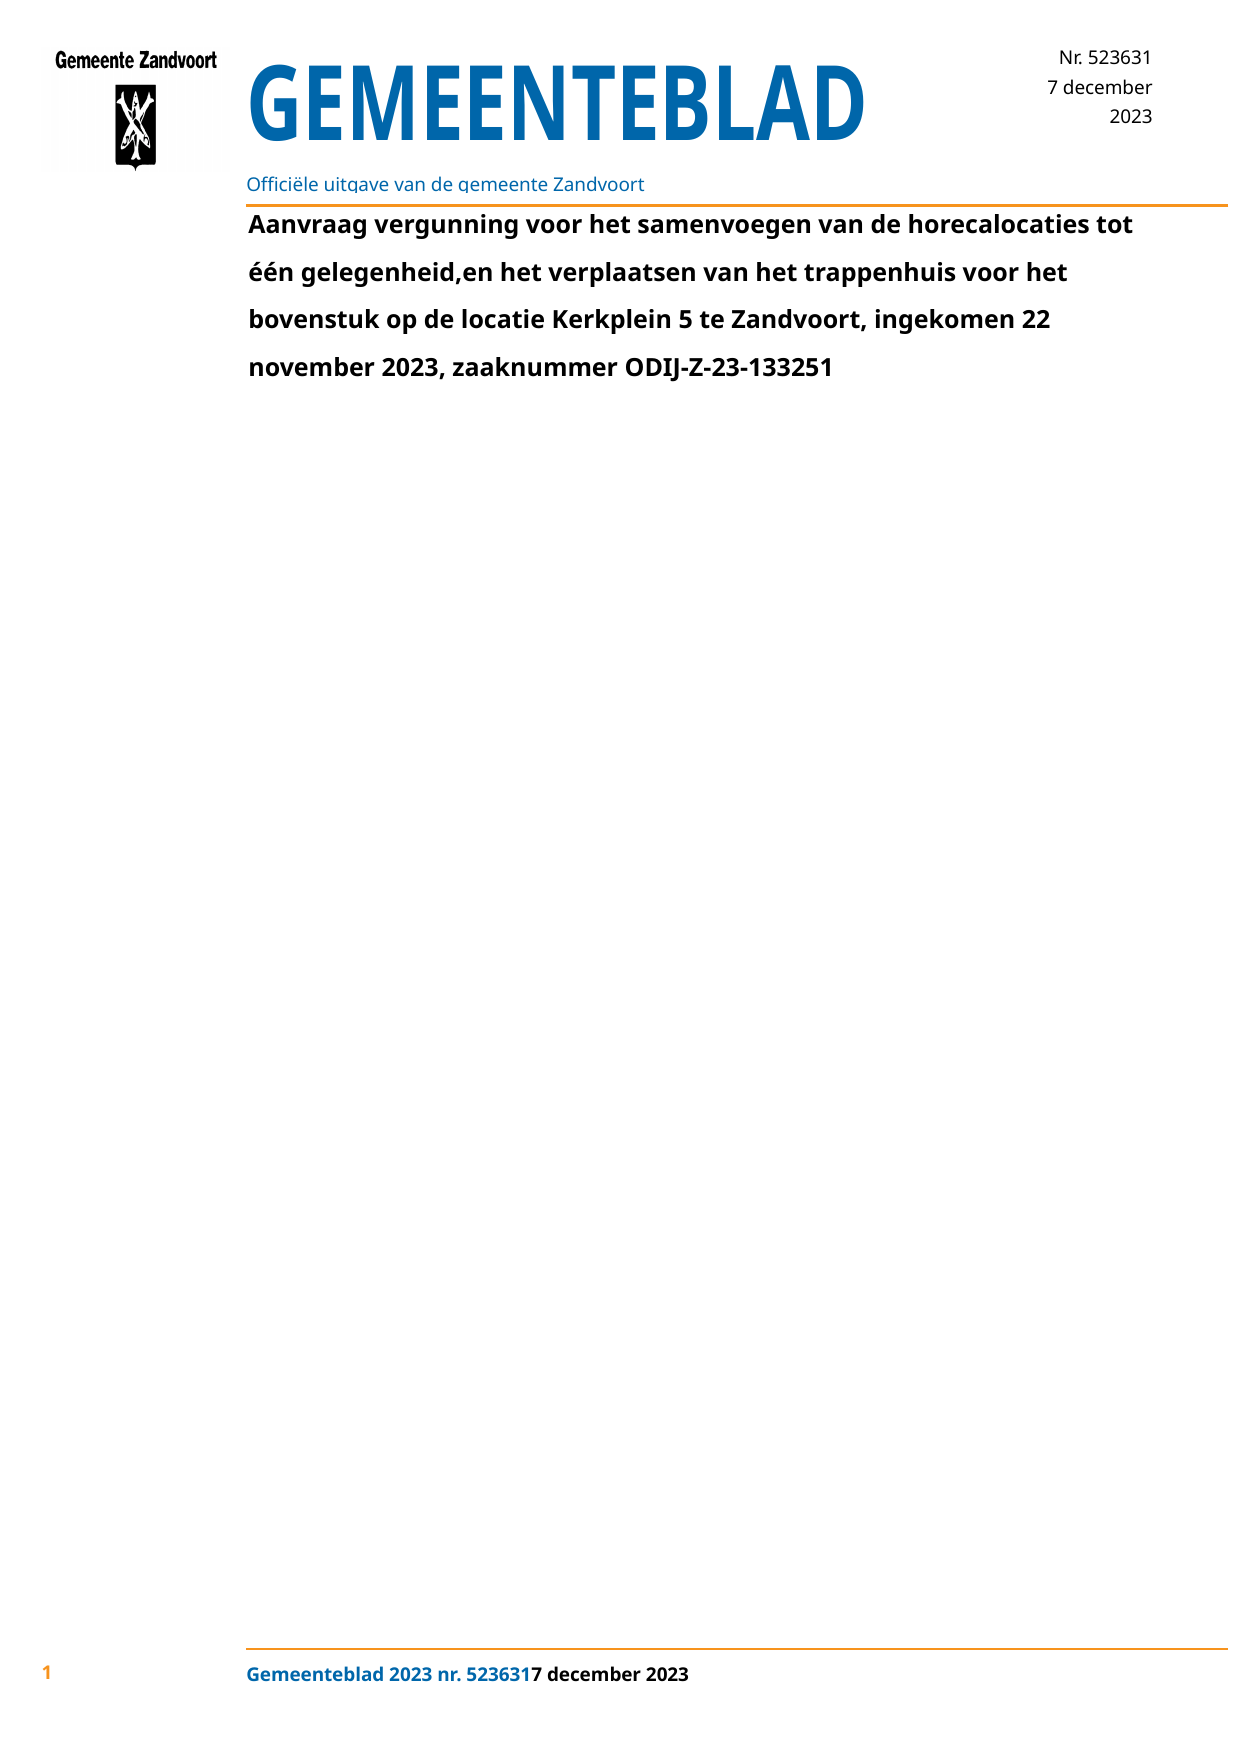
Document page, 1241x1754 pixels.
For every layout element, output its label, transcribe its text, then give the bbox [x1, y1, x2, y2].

text Aanvraag vergunning voor het samenvoegen van de horecalocaties tot één gelegenheid,en het verplaatsen van het trappenhuis voor het bovenstuk op de locatie Kerkplein 5 te Zandvoort, ingekomen 22 november 2023, zaaknummer ODIJ-Z-23-133251 [248, 207, 1152, 384]
picture [41, 47, 231, 172]
